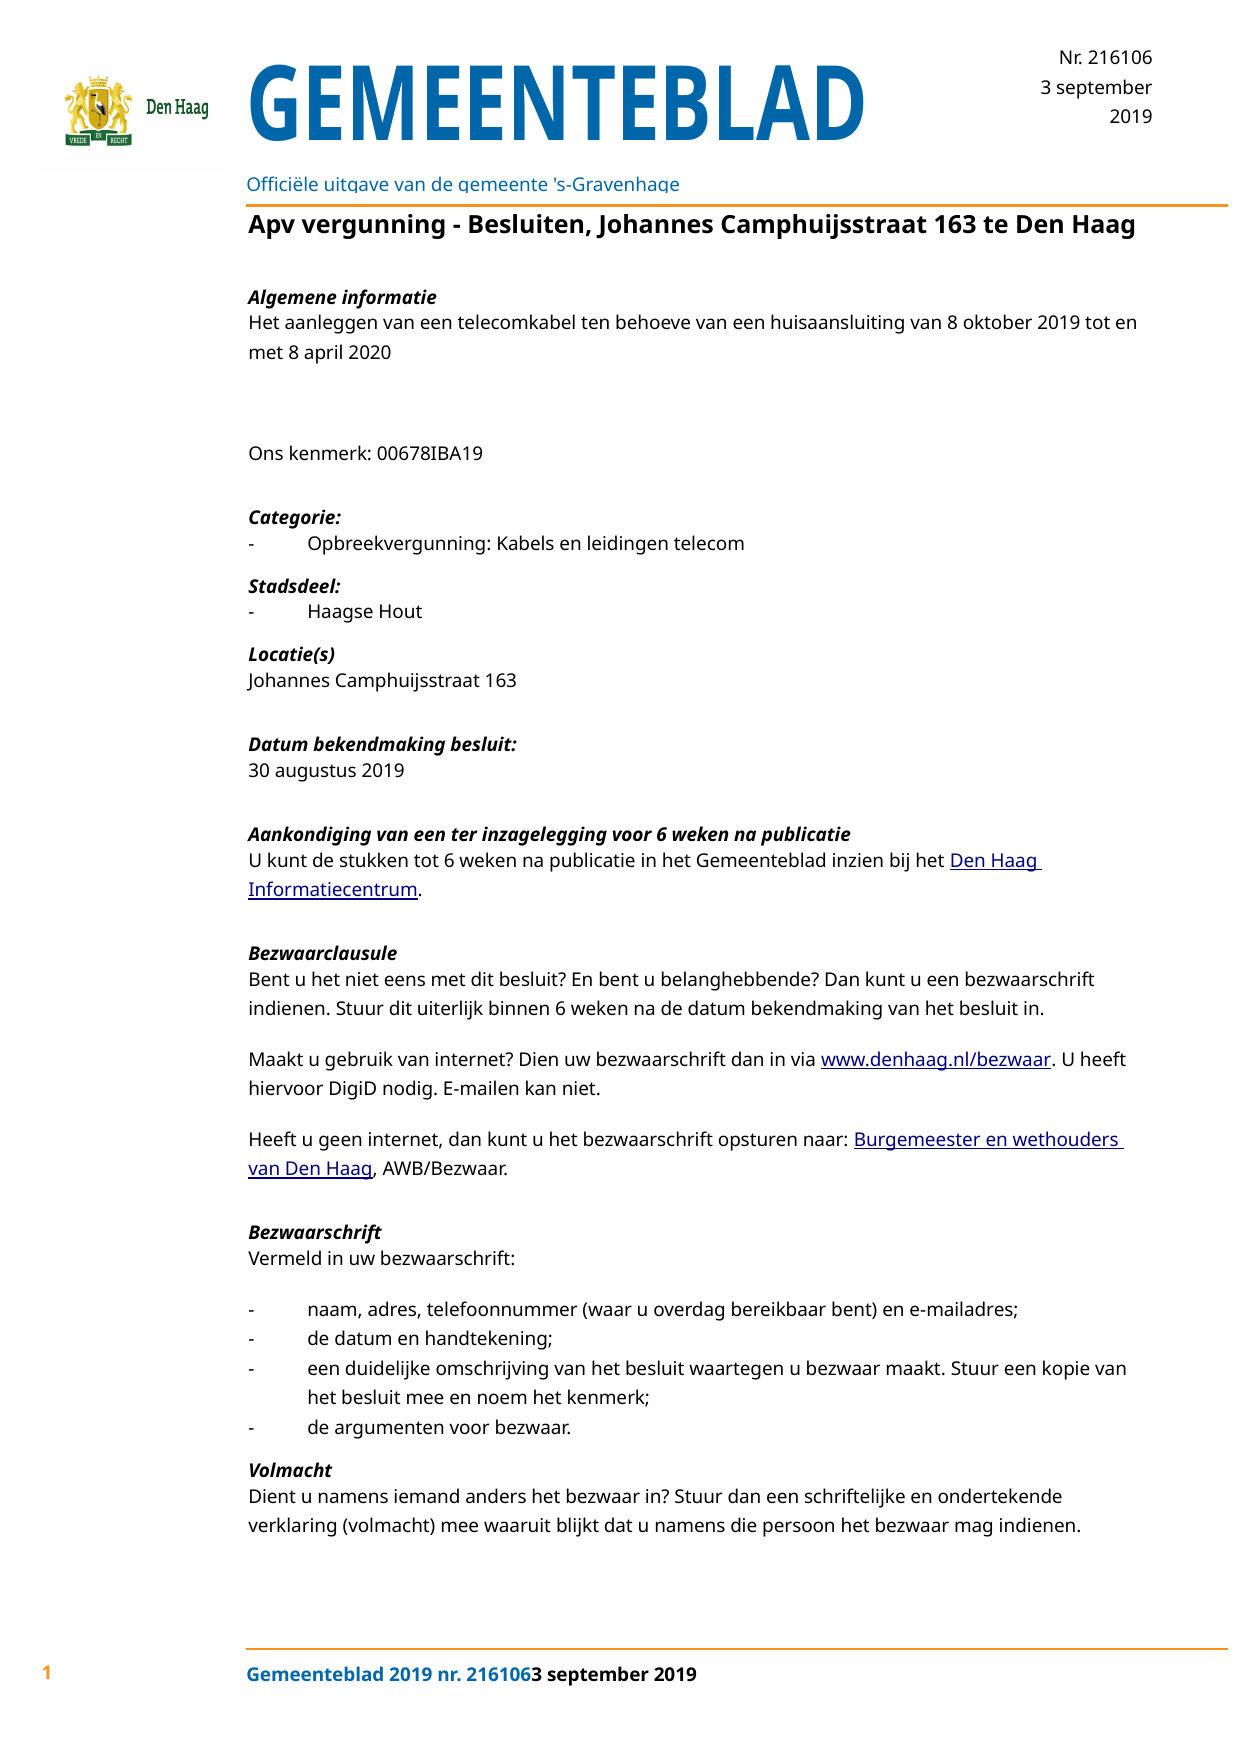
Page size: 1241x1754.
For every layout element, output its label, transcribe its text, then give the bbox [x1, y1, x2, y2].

text Apv vergunning - Besluiten, Johannes Camphuijsstraat 163 te Den Haag [248, 207, 1152, 241]
text Datum bekendmaking besluit: [248, 731, 1152, 757]
picture [41, 47, 231, 172]
text Algemene informatie [248, 284, 1152, 309]
list Opbreekvergunning: Kabels en leidingen telecom [248, 530, 1152, 555]
text Categorie: [248, 504, 1152, 530]
text Bezwaarclausule [248, 940, 1152, 966]
text Stadsdeel: [248, 573, 1152, 598]
text Aankondiging van een ter inzagelegging voor 6 weken na publicatie [248, 821, 1152, 847]
text Het aanleggen van een telecomkabel ten behoeve van een huisaansluiting van 8 oktober 2019 tot en met 8 april 2020 [248, 309, 1152, 365]
text Maakt u gebruik van internet? Dien uw bezwaarschrift dan in via www.denhaag.nl/bezwaar. U heeft hiervoor DigiD nodig. E-mailen kan niet. [248, 1046, 1152, 1101]
text Heeft u geen internet, dan kunt u het bezwaarschrift opsturen naar: Burgemeester en wethouders van Den Haag, AWB/Bezwaar. [248, 1126, 1152, 1181]
text Johannes Camphuijsstraat 163 [248, 667, 1152, 693]
list de datum en handtekening; [248, 1325, 1152, 1351]
text Bent u het niet eens met dit besluit? En bent u belanghebbende? Dan kunt u een bezwaarschrift indienen. Stuur dit uiterlijk binnen 6 weken na de datum bekendmaking van het besluit in. [248, 966, 1152, 1021]
text Bezwaarschrift [248, 1219, 1152, 1245]
text Volmacht [248, 1457, 1152, 1483]
text Vermeld in uw bezwaarschrift: [248, 1245, 1152, 1271]
list naam, adres, telefoonnummer (waar u overdag bereikbaar bent) en e-mailadres; [248, 1296, 1152, 1321]
list een duidelijke omschrijving van het besluit waartegen u bezwaar maakt. Stuur een kopie van het besluit mee en noem het kenmerk; [248, 1355, 1152, 1410]
text Locatie(s) [248, 642, 1152, 667]
text Ons kenmerk: 00678IBA19 [248, 440, 1152, 466]
text Dient u namens iemand anders het bezwaar in? Stuur dan een schriftelijke en ondertekende verklaring (volmacht) mee waaruit blijkt dat u namens die persoon het bezwaar mag indienen. [248, 1483, 1152, 1538]
text U kunt de stukken tot 6 weken na publicatie in het Gemeenteblad inzien bij het Den Haag Informatiecentrum. [248, 847, 1152, 902]
list de argumenten voor bezwaar. [248, 1414, 1152, 1440]
text 30 augustus 2019 [248, 757, 1152, 783]
list Haagse Hout [248, 598, 1152, 624]
